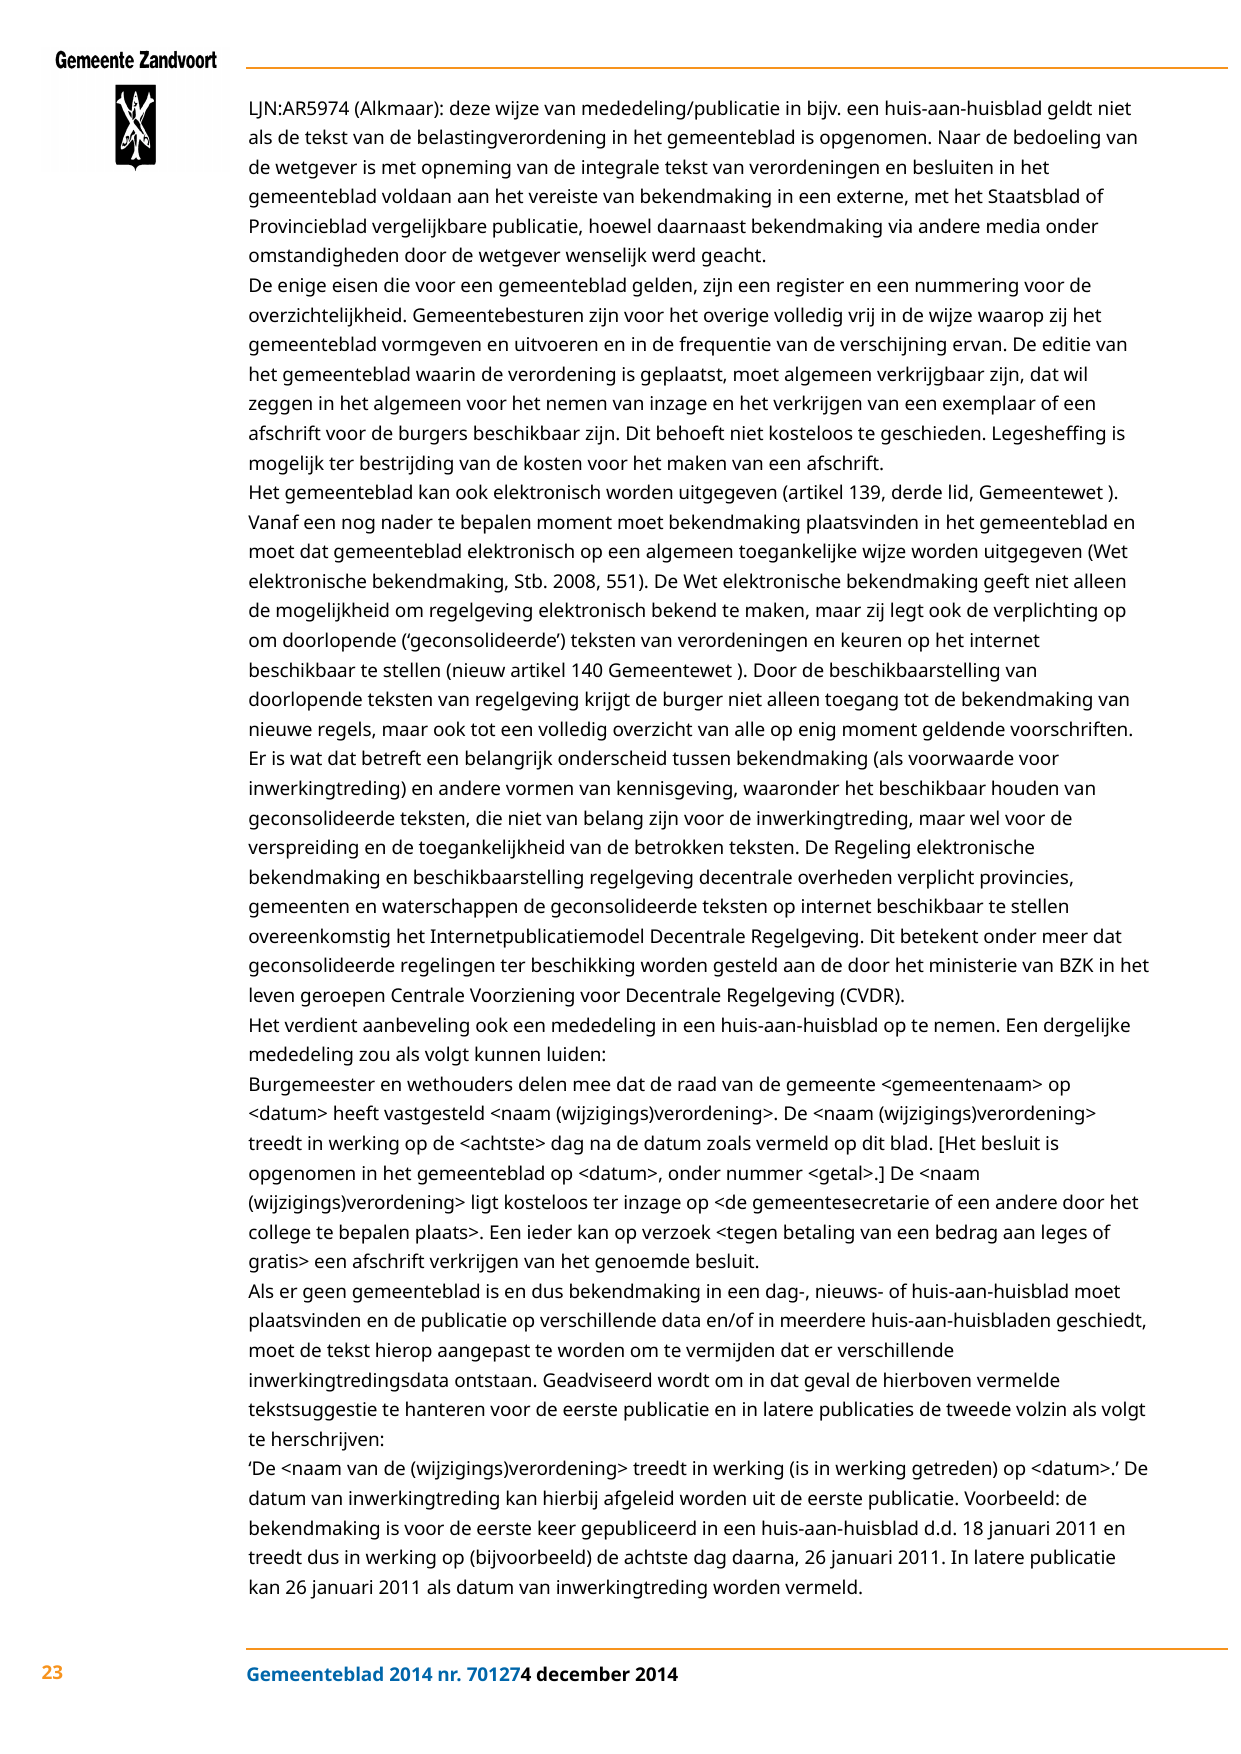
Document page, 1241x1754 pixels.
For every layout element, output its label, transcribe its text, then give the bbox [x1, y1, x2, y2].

text Het gemeenteblad kan ook elektronisch worden uitgegeven (artikel 139, derde lid, Gemeentewet ). Vanaf een nog nader te bepalen moment moet bekendmaking plaatsvinden in het gemeenteblad en moet dat gemeenteblad elektronisch op een algemeen toegankelijke wijze worden uitgegeven (Wet elektronische bekendmaking, Stb. 2008, 551). De Wet elektronische bekendmaking geeft niet alleen de mogelijkheid om regelgeving elektronisch bekend te maken, maar zij legt ook de verplichting op om doorlopende (‘geconsolideerde’) teksten van verordeningen en keuren op het internet beschikbaar te stellen (nieuw artikel 140 Gemeentewet ). Door de beschikbaarstelling van doorlopende teksten van regelgeving krijgt de burger niet alleen toegang tot de bekendmaking van nieuwe regels, maar ook tot een volledig overzicht van alle op enig moment geldende voorschriften. Er is wat dat betreft een belangrijk onderscheid tussen bekendmaking (als voorwaarde voor inwerkingtreding) en andere vormen van kennisgeving, waaronder het beschikbaar houden van geconsolideerde teksten, die niet van belang zijn voor de inwerkingtreding, maar wel voor de verspreiding en de toegankelijkheid van de betrokken teksten. De Regeling elektronische bekendmaking en beschikbaarstelling regelgeving decentrale overheden verplicht provincies, gemeenten en waterschappen de geconsolideerde teksten op internet beschikbaar te stellen overeenkomstig het Internetpublicatiemodel Decentrale Regelgeving. Dit betekent onder meer dat geconsolideerde regelingen ter beschikking worden gesteld aan de door het ministerie van BZK in het leven geroepen Centrale Voorziening voor Decentrale Regelgeving (CVDR). [248, 479, 1152, 1008]
text LJN:AR5974 (Alkmaar): deze wijze van mededeling/publicatie in bijv. een huis-aan-huisblad geldt niet als de tekst van de belastingverordening in het gemeenteblad is opgenomen. Naar de bedoeling van de wetgever is met opneming van de integrale tekst van verordeningen en besluiten in het gemeenteblad voldaan aan het vereiste van bekendmaking in een externe, met het Staatsblad of Provincieblad vergelijkbare publicatie, hoewel daarnaast bekendmaking via andere media onder omstandigheden door de wetgever wenselijk werd geacht. [248, 95, 1152, 268]
text De enige eisen die voor een gemeenteblad gelden, zijn een register en een nummering voor de overzichtelijkheid. Gemeentebesturen zijn voor het overige volledig vrij in de wijze waarop zij het gemeenteblad vormgeven en uitvoeren en in de frequentie van de verschijning ervan. De editie van het gemeenteblad waarin de verordening is geplaatst, moet algemeen verkrijgbaar zijn, dat wil zeggen in het algemeen voor het nemen van inzage en het verkrijgen van een exemplaar of een afschrift voor de burgers beschikbaar zijn. Dit behoeft niet kosteloos te geschieden. Legesheffing is mogelijk ter bestrijding van de kosten voor het maken van een afschrift. [248, 272, 1152, 476]
picture [41, 47, 231, 172]
text Als er geen gemeenteblad is en dus bekendmaking in een dag-, nieuws- of huis-aan-huisblad moet plaatsvinden en de publicatie op verschillende data en/of in meerdere huis-aan-huisbladen geschiedt, moet de tekst hierop aangepast te worden om te vermijden dat er verschillende inwerkingtredingsdata ontstaan. Geadviseerd wordt om in dat geval de hierboven vermelde tekstsuggestie te hanteren voor de eerste publicatie en in latere publicaties de tweede volzin als volgt te herschrijven: [248, 1278, 1152, 1452]
text Het verdient aanbeveling ook een mededeling in een huis-aan-huisblad op te nemen. Een dergelijke mededeling zou als volgt kunnen luiden: [248, 1012, 1152, 1067]
text ‘De <naam van de (wijzigings)verordening> treedt in werking (is in werking getreden) op <datum>.’ De datum van inwerkingtreding kan hierbij afgeleid worden uit de eerste publicatie. Voorbeeld: de bekendmaking is voor de eerste keer gepubliceerd in een huis-aan-huisblad d.d. 18 januari 2011 en treedt dus in werking op (bijvoorbeeld) de achtste dag daarna, 26 januari 2011. In latere publicatie kan 26 januari 2011 als datum van inwerkingtreding worden vermeld. [248, 1456, 1152, 1600]
text Burgemeester en wethouders delen mee dat de raad van de gemeente <gemeentenaam> op <datum> heeft vastgesteld <naam (wijzigings)verordening>. De <naam (wijzigings)verordening> treedt in werking op de <achtste> dag na de datum zoals vermeld op dit blad. [Het besluit is opgenomen in het gemeenteblad op <datum>, onder nummer <getal>.] De <naam (wijzigings)verordening> ligt kosteloos ter inzage op <de gemeentesecretarie of een andere door het college te bepalen plaats>. Een ieder kan op verzoek <tegen betaling van een bedrag aan leges of gratis> een afschrift verkrijgen van het genoemde besluit. [248, 1071, 1152, 1274]
